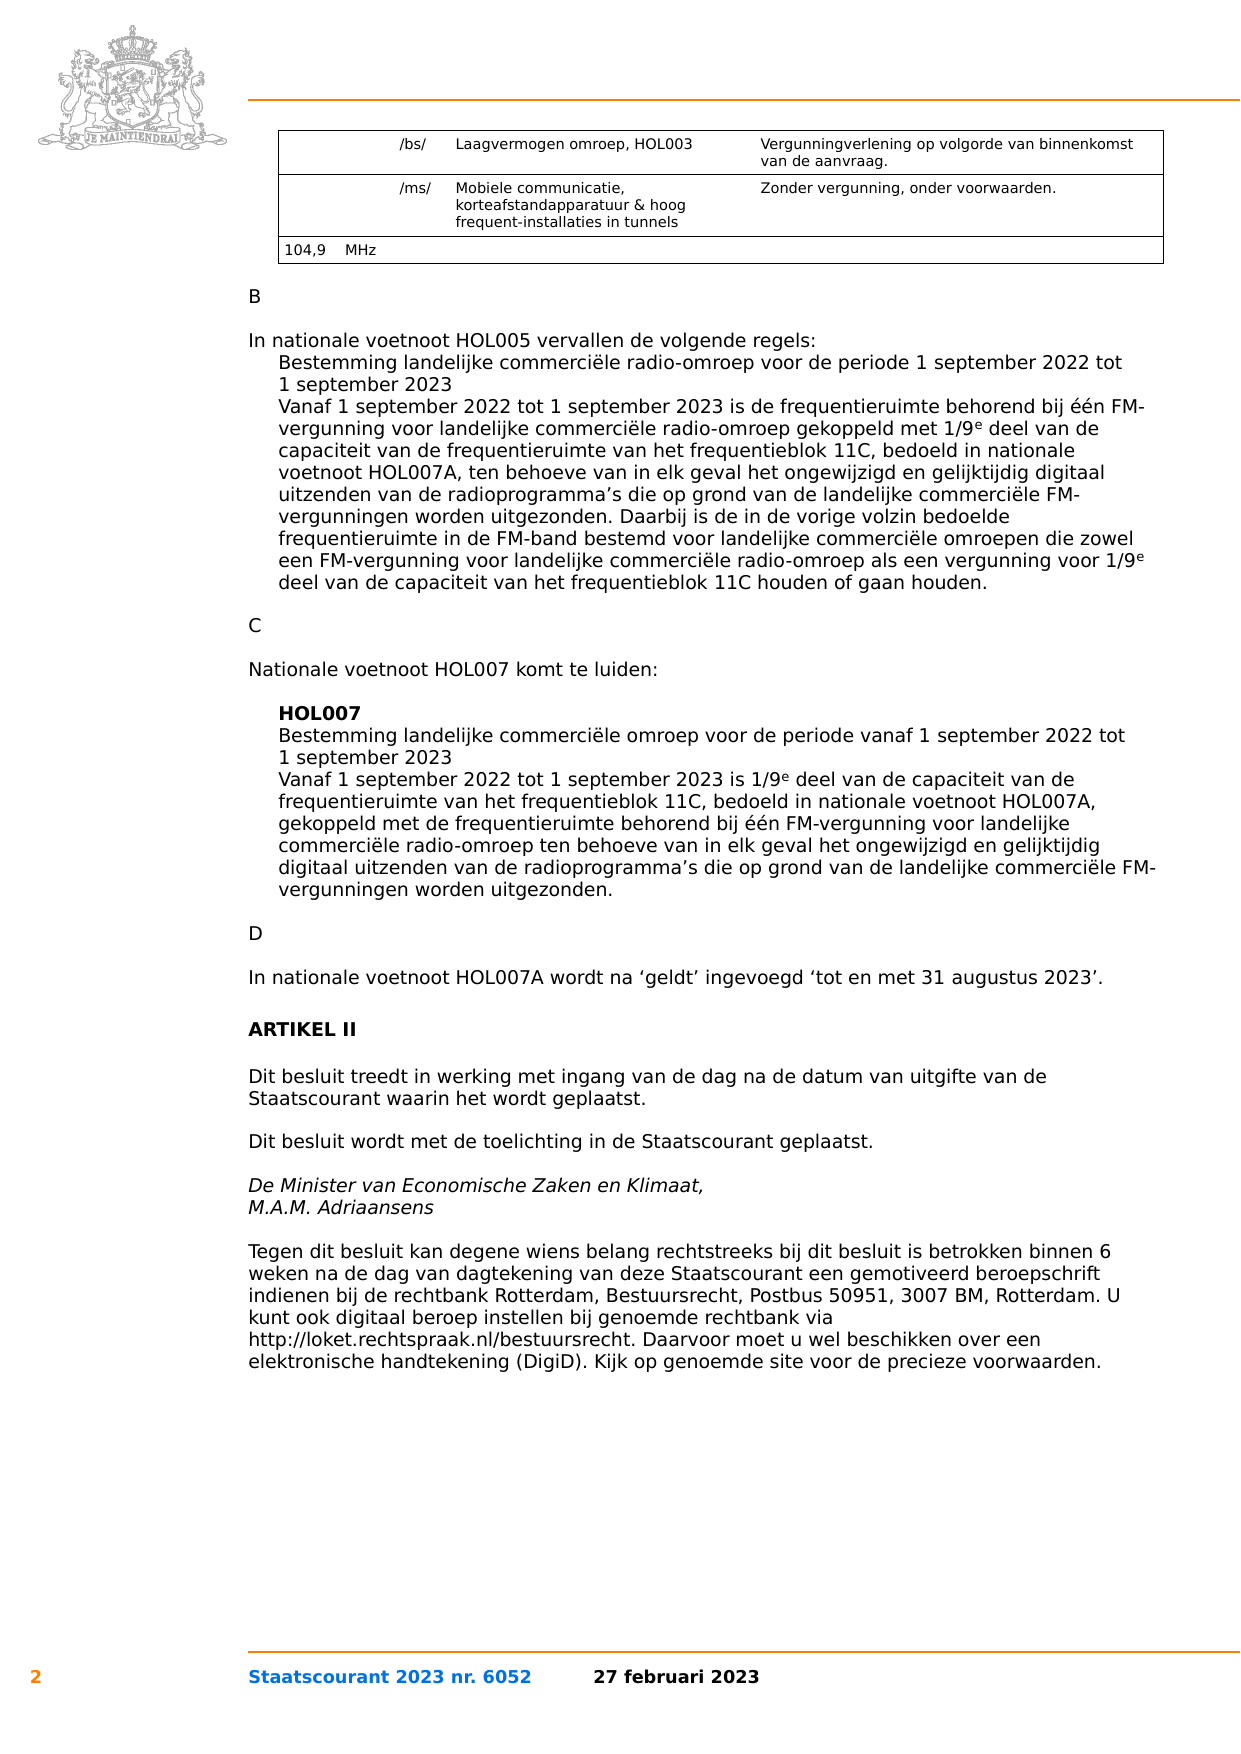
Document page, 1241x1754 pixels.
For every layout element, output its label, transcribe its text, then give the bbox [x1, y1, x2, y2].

table_cell [279, 175, 339, 236]
text B [248, 286, 1163, 308]
text Bestemming landelijke commerciële radio-omroep voor de periode 1 september 2022 tot 1 september 2023 [278, 352, 1163, 396]
text Vanaf 1 september 2022 tot 1 september 2023 is de frequentieruimte behorend bij één FM-vergunning voor landelijke commerciële radio-omroep gekoppeld met 1/9e deel van de capaciteit van de frequentieruimte van het frequentieblok 11C, bedoeld in nationale voetnoot HOL007A, ten behoeve van in elk geval het ongewijzigd en gelijktijdig digitaal uitzenden van de radioprogramma’s die op grond van de landelijke commerciële FM-vergunningen worden uitgezonden. Daarbij is de in de vorige volzin bedoelde frequentieruimte in de FM-band bestemd voor landelijke commerciële omroepen die zowel een FM-vergunning voor landelijke commerciële radio-omroep als een vergunning voor 1/9e deel van de capaciteit van het frequentieblok 11C houden of gaan houden. [278, 396, 1163, 593]
text D [248, 923, 1163, 945]
table_cell [755, 237, 1163, 263]
subtitle HOL007 [278, 703, 1163, 725]
table_cell [450, 237, 754, 263]
text Bestemming landelijke commerciële omroep voor de periode vanaf 1 september 2022 tot 1 september 2023 [278, 725, 1163, 769]
subtitle ARTIKEL II [248, 1019, 1163, 1041]
picture [38, 25, 227, 150]
text In nationale voetnoot HOL007A wordt na ‘geldt’ ingevoegd ‘tot en met 31 augustus 2023’. [248, 967, 1163, 989]
table_cell 104,9 [279, 237, 339, 263]
text Vanaf 1 september 2022 tot 1 september 2023 is 1/9e deel van de capaciteit van de frequentieruimte van het frequentieblok 11C, bedoeld in nationale voetnoot HOL007A, gekoppeld met de frequentieruimte behorend bij één FM-vergunning voor landelijke commerciële radio-omroep ten behoeve van in elk geval het ongewijzigd en gelijktijdig digitaal uitzenden van de radioprogramma’s die op grond van de landelijke commerciële FM-vergunningen worden uitgezonden. [278, 769, 1163, 901]
table_cell Vergunningverlening op volgorde van binnenkomst van de aanvraag. [755, 131, 1163, 174]
text In nationale voetnoot HOL005 vervallen de volgende regels: [248, 330, 1163, 352]
text C [248, 615, 1163, 637]
table_cell Mobiele communicatie, korteafstandapparatuur & hoog frequent-installaties in tunnels [450, 175, 754, 236]
table_cell MHz [339, 237, 393, 263]
table_cell [279, 131, 339, 174]
text Dit besluit treedt in werking met ingang van de dag na de datum van uitgifte van de Staatscourant waarin het wordt geplaatst. [248, 1066, 1163, 1109]
table_cell [339, 131, 393, 174]
text De Minister van Economische Zaken en Klimaat, M.A.M. Adriaansens [248, 1175, 1163, 1219]
text Nationale voetnoot HOL007 komt te luiden: [248, 659, 1163, 681]
table_cell [339, 175, 393, 236]
table_cell Zonder vergunning, onder voorwaarden. [755, 175, 1163, 236]
table_cell /bs/ [394, 131, 449, 174]
text Tegen dit besluit kan degene wiens belang rechtstreeks bij dit besluit is betrokken binnen 6 weken na de dag van dagtekening van deze Staatscourant een gemotiveerd beroepschrift indienen bij de rechtbank Rotterdam, Bestuursrecht, Postbus 50951, 3007 BM, Rotterdam. U kunt ook digitaal beroep instellen bij genoemde rechtbank via http://loket.rechtspraak.nl/bestuursrecht. Daarvoor moet u wel beschikken over een elektronische handtekening (DigiD). Kijk op genoemde site voor de precieze voorwaarden. [248, 1241, 1163, 1373]
table_cell Laagvermogen omroep, HOL003 [450, 131, 754, 174]
text Dit besluit wordt met de toelichting in de Staatscourant geplaatst. [248, 1131, 1163, 1153]
table_cell /ms/ [394, 175, 449, 236]
table_cell [394, 237, 449, 263]
